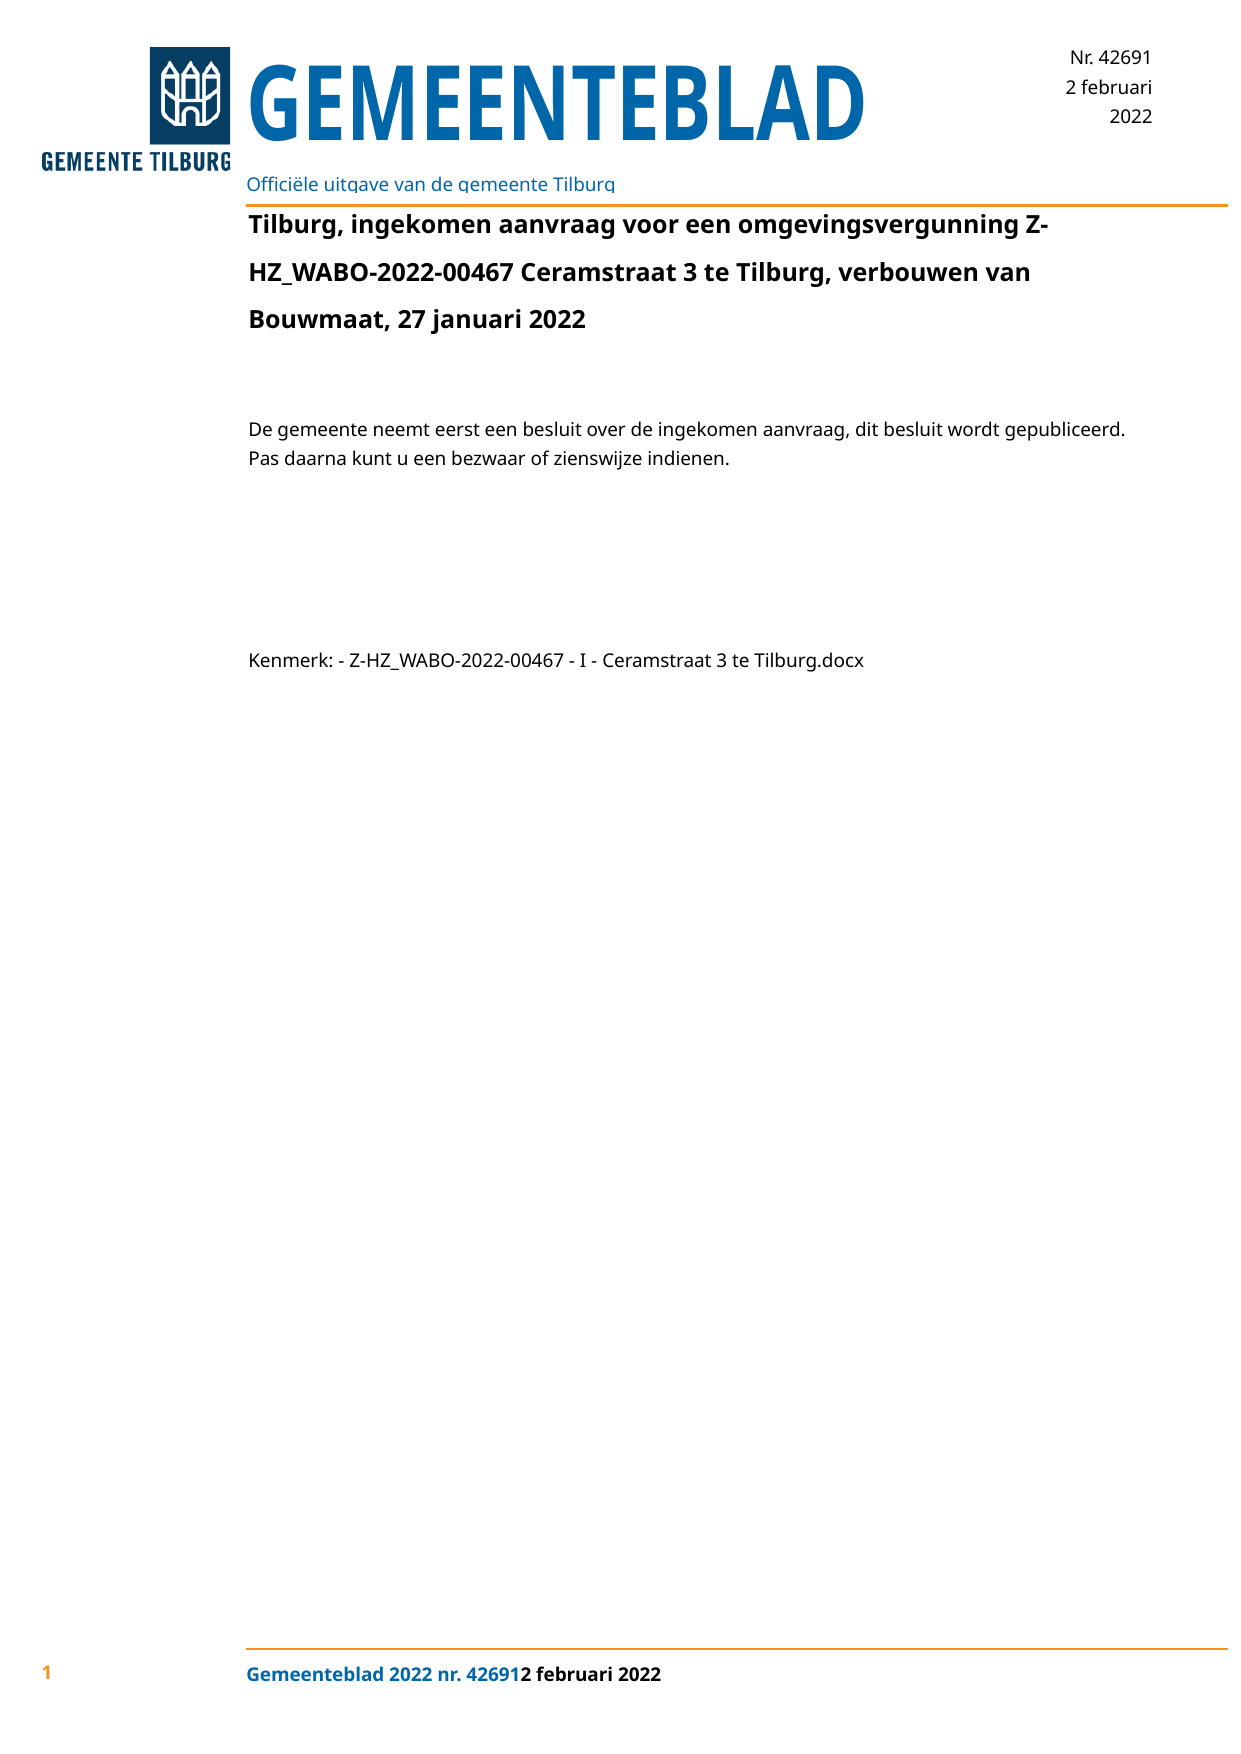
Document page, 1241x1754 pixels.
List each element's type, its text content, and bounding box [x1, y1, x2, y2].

text Tilburg, ingekomen aanvraag voor een omgevingsvergunning Z-HZ_WABO-2022-00467 Ceramstraat 3 te Tilburg, verbouwen van Bouwmaat, 27 januari 2022 [248, 207, 1152, 336]
text De gemeente neemt eerst een besluit over de ingekomen aanvraag, dit besluit wordt gepubliceerd. Pas daarna kunt u een bezwaar of zienswijze indienen. [248, 416, 1152, 471]
text Kenmerk: - Z-HZ_WABO-2022-00467 - I - Ceramstraat 3 te Tilburg.docx [248, 647, 1152, 673]
picture [41, 47, 231, 172]
